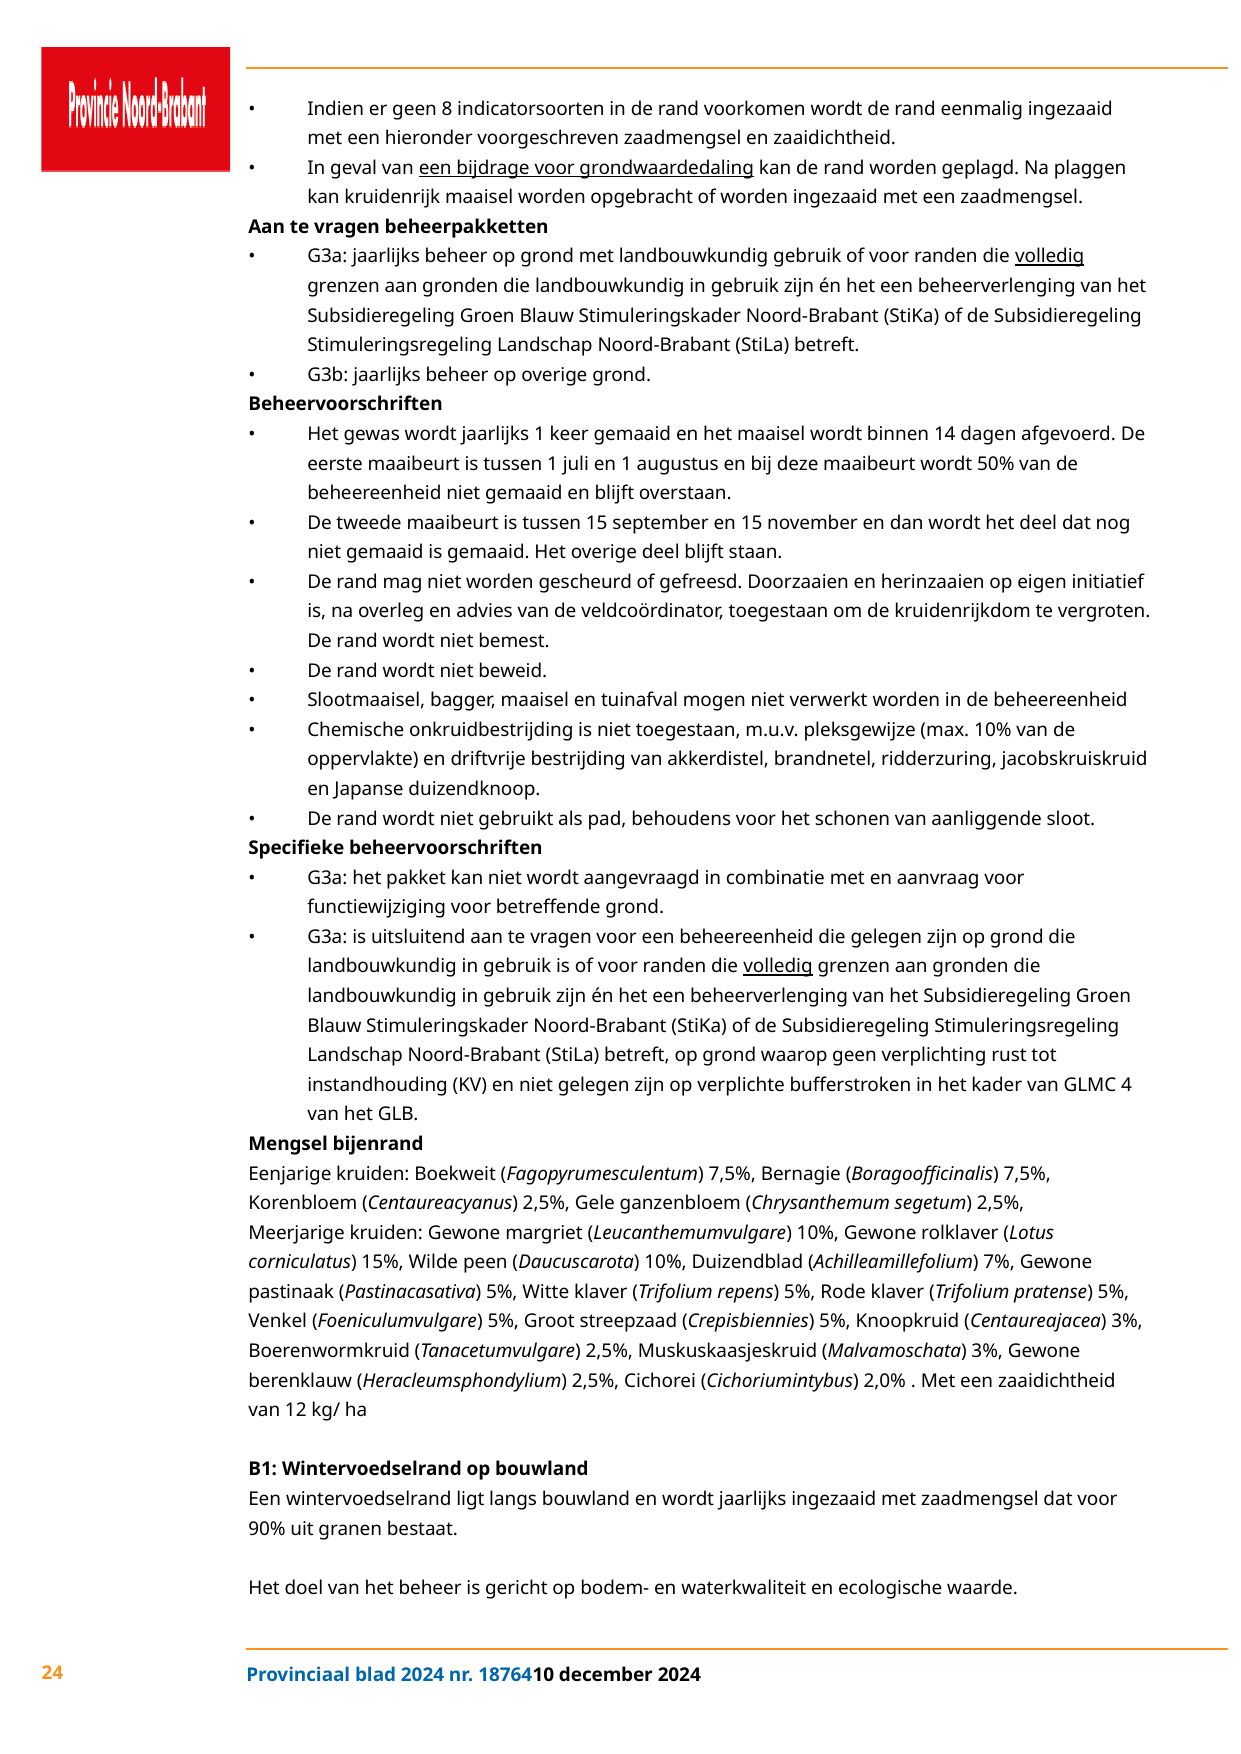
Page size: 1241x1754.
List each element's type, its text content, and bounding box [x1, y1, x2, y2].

list Indien er geen 8 indicatorsoorten in de rand voorkomen wordt de rand eenmalig ingezaaid met een hieronder voorgeschreven zaadmengsel en zaaidichtheid. [248, 95, 1152, 150]
list G3b: jaarlijks beheer op overige grond. [248, 361, 1152, 387]
picture [41, 47, 231, 172]
list De rand wordt niet gebruikt als pad, behoudens voor het schonen van aanliggende sloot. [248, 805, 1152, 831]
list De rand wordt niet beweid. [248, 657, 1152, 683]
text Aan te vragen beheerpakketten [248, 213, 1152, 239]
list Het gewas wordt jaarlijks 1 keer gemaaid en het maaisel wordt binnen 14 dagen afgevoerd. De eerste maaibeurt is tussen 1 juli en 1 augustus en bij deze maaibeurt wordt 50% van de beheereenheid niet gemaaid en blijft overstaan. [248, 420, 1152, 505]
text Het doel van het beheer is gericht op bodem- en waterkwaliteit en ecologische waarde. [248, 1574, 1152, 1600]
list De tweede maaibeurt is tussen 15 september en 15 november en dan wordt het deel dat nog niet gemaaid is gemaaid. Het overige deel blijft staan. [248, 509, 1152, 564]
text Beheervoorschriften [248, 391, 1152, 416]
list G3a: is uitsluitend aan te vragen voor een beheereenheid die gelegen zijn op grond die landbouwkundig in gebruik is of voor randen die volledig grenzen aan gronden die landbouwkundig in gebruik zijn én het een beheerverlenging van het Subsidieregeling Groen Blauw Stimuleringskader Noord-Brabant (StiKa) of de Subsidieregeling Stimuleringsregeling Landschap Noord-Brabant (StiLa) betreft, op grond waarop geen verplichting rust tot instandhouding (KV) en niet gelegen zijn op verplichte bufferstroken in het kader van GLMC 4 van het GLB. [248, 923, 1152, 1126]
list G3a: het pakket kan niet wordt aangevraagd in combinatie met en aanvraag voor functiewijziging voor betreffende grond. [248, 864, 1152, 919]
list De rand mag niet worden gescheurd of gefreesd. Doorzaaien en herinzaaien op eigen initiatief is, na overleg en advies van de veldcoördinator, toegestaan om de kruidenrijkdom te vergroten. De rand wordt niet bemest. [248, 568, 1152, 653]
text B1: Wintervoedselrand op bouwland [248, 1456, 1152, 1481]
text Een wintervoedselrand ligt langs bouwland en wordt jaarlijks ingezaaid met zaadmengsel dat voor 90% uit granen bestaat. [248, 1485, 1152, 1541]
list In geval van een bijdrage voor grondwaardedaling kan de rand worden geplagd. Na plaggen kan kruidenrijk maaisel worden opgebracht of worden ingezaaid met een zaadmengsel. [248, 154, 1152, 209]
text Mengsel bijenrand [248, 1130, 1152, 1156]
list G3a: jaarlijks beheer op grond met landbouwkundig gebruik of voor randen die volledig grenzen aan gronden die landbouwkundig in gebruik zijn én het een beheerverlenging van het Subsidieregeling Groen Blauw Stimuleringskader Noord-Brabant (StiKa) of de Subsidieregeling Stimuleringsregeling Landschap Noord-Brabant (StiLa) betreft. [248, 243, 1152, 357]
list Slootmaaisel, bagger, maaisel en tuinafval mogen niet verwerkt worden in de beheereenheid [248, 686, 1152, 712]
list Chemische onkruidbestrijding is niet toegestaan, m.u.v. pleksgewijze (max. 10% van de oppervlakte) en driftvrije bestrijding van akkerdistel, brandnetel, ridderzuring, jacobskruiskruid en Japanse duizendknoop. [248, 716, 1152, 801]
text Specifieke beheervoorschriften [248, 834, 1152, 860]
text Meerjarige kruiden: Gewone margriet (Leucanthemumvulgare) 10%, Gewone rolklaver (Lotus corniculatus) 15%, Wilde peen (Daucuscarota) 10%, Duizendblad (Achilleamillefolium) 7%, Gewone pastinaak (Pastinacasativa) 5%, Witte klaver (Trifolium repens) 5%, Rode klaver (Trifolium pratense) 5%, Venkel (Foeniculumvulgare) 5%, Groot streepzaad (Crepisbiennies) 5%, Knoopkruid (Centaureajacea) 3%, Boerenwormkruid (Tanacetumvulgare) 2,5%, Muskuskaasjeskruid (Malvamoschata) 3%, Gewone berenklauw (Heracleumsphondylium) 2,5%, Cichorei (Cichoriumintybus) 2,0% . Met een zaaidichtheid van 12 kg/ ha [248, 1219, 1152, 1422]
text Eenjarige kruiden: Boekweit (Fagopyrumesculentum) 7,5%, Bernagie (Boragoofficinalis) 7,5%, Korenbloem (Centaureacyanus) 2,5%, Gele ganzenbloem (Chrysanthemum segetum) 2,5%, [248, 1160, 1152, 1215]
